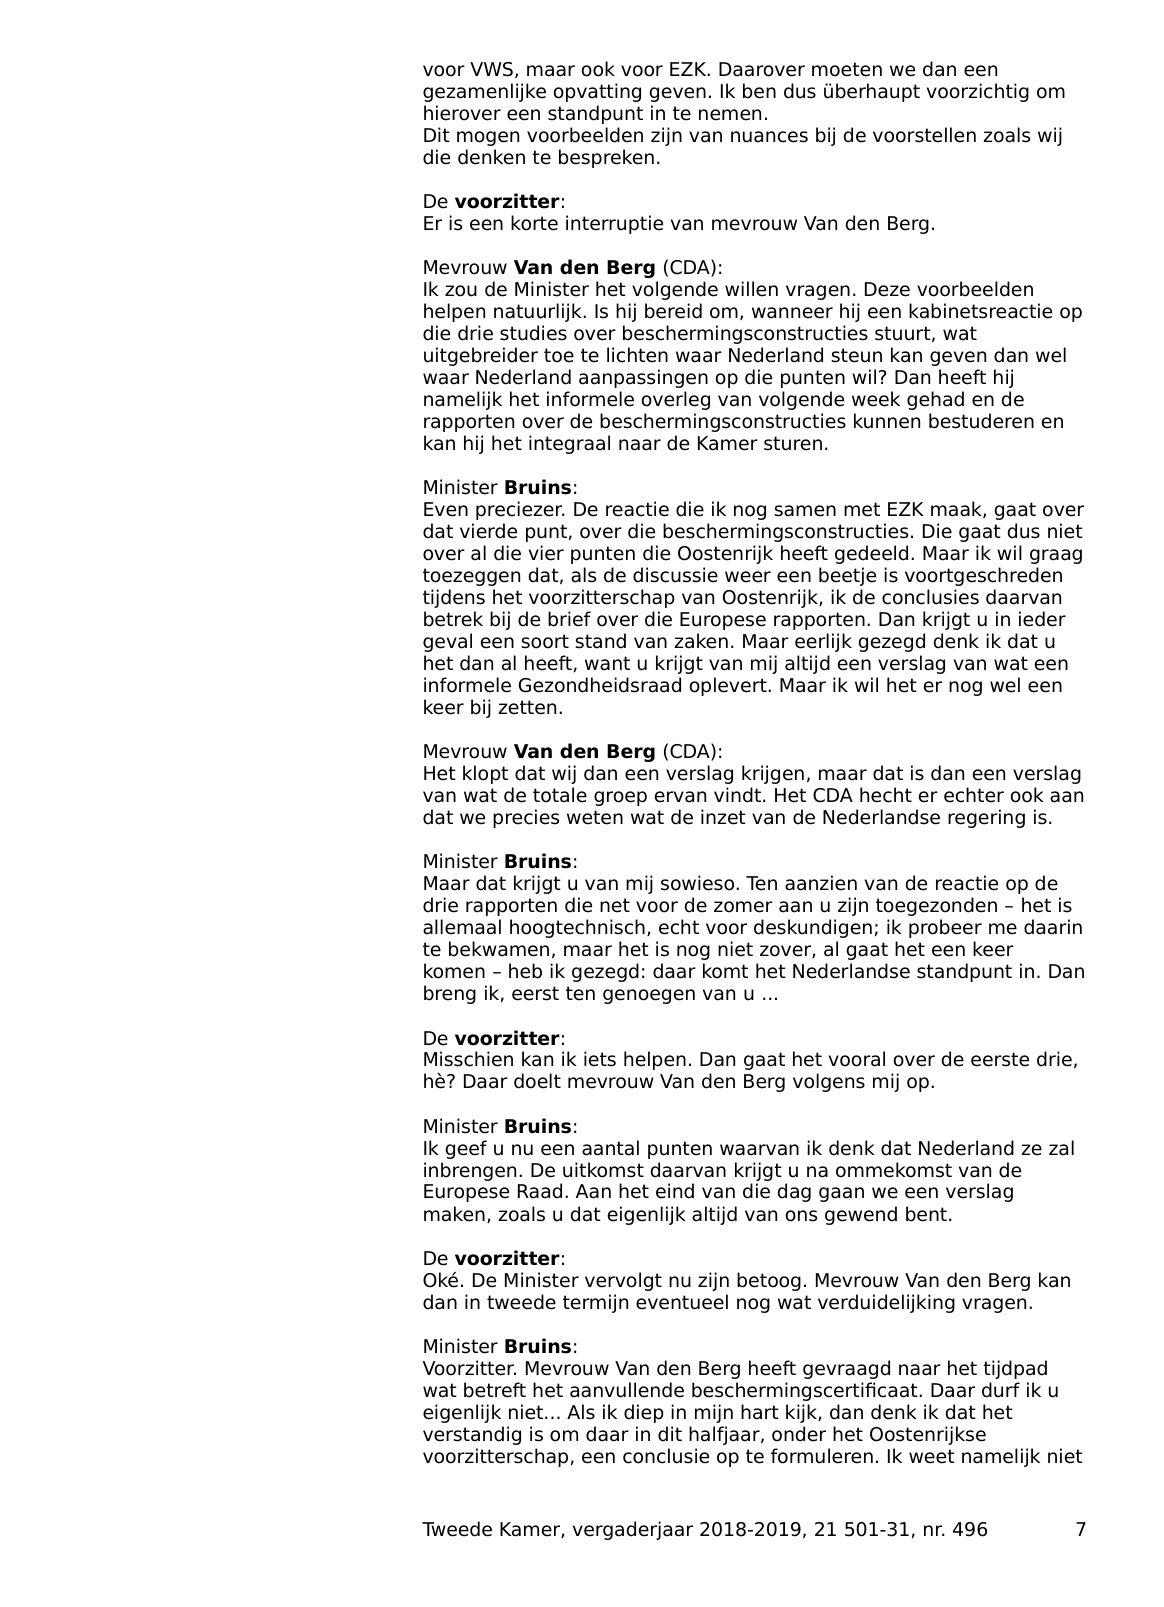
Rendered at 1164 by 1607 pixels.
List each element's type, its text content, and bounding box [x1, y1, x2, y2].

text voor VWS, maar ook voor EZK. Daarover moeten we dan een gezamenlijke opvatting geven. Ik ben dus überhaupt voorzichtig om hierover een standpunt in te nemen. [422, 59, 1087, 125]
text Ik zou de Minister het volgende willen vragen. Deze voorbeelden helpen natuurlijk. Is hij bereid om, wanneer hij een kabinetsreactie op die drie studies over beschermingsconstructies stuurt, wat uitgebreider toe te lichten waar Nederland steun kan geven dan wel waar Nederland aanpassingen op die punten wil? Dan heeft hij namelijk het informele overleg van volgende week gehad en de rapporten over de beschermingsconstructies kunnen bestuderen en kan hij het integraal naar de Kamer sturen. [422, 279, 1087, 455]
text Mevrouw Van den Berg (CDA): [422, 741, 1087, 763]
text De voorzitter: [422, 1248, 1087, 1269]
text Minister Bruins: [422, 851, 1087, 873]
text Dit mogen voorbeelden zijn van nuances bij de voorstellen zoals wij die denken te bespreken. [422, 125, 1087, 169]
text De voorzitter: [422, 1027, 1087, 1049]
text Maar dat krijgt u van mij sowieso. Ten aanzien van de reactie op de drie rapporten die net voor de zomer aan u zijn toegezonden – het is allemaal hoogtechnisch, echt voor deskundigen; ik probeer me daarin te bekwamen, maar het is nog niet zover, al gaat het een keer komen – heb ik gezegd: daar komt het Nederlandse standpunt in. Dan breng ik, eerst ten genoegen van u ... [422, 873, 1087, 1005]
text De voorzitter: [422, 191, 1087, 213]
text Oké. De Minister vervolgt nu zijn betoog. Mevrouw Van den Berg kan dan in tweede termijn eventueel nog wat verduidelijking vragen. [422, 1269, 1087, 1313]
text Mevrouw Van den Berg (CDA): [422, 257, 1087, 279]
text Het klopt dat wij dan een verslag krijgen, maar dat is dan een verslag van wat de totale groep ervan vindt. Het CDA hecht er echter ook aan dat we precies weten wat de inzet van de Nederlandse regering is. [422, 763, 1087, 829]
text Misschien kan ik iets helpen. Dan gaat het vooral over de eerste drie, hè? Daar doelt mevrouw Van den Berg volgens mij op. [422, 1049, 1087, 1093]
text Even preciezer. De reactie die ik nog samen met EZK maak, gaat over dat vierde punt, over die beschermingsconstructies. Die gaat dus niet over al die vier punten die Oostenrijk heeft gedeeld. Maar ik wil graag toezeggen dat, als de discussie weer een beetje is voortgeschreden tijdens het voorzitterschap van Oostenrijk, ik de conclusies daarvan betrek bij de brief over die Europese rapporten. Dan krijgt u in ieder geval een soort stand van zaken. Maar eerlijk gezegd denk ik dat u het dan al heeft, want u krijgt van mij altijd een verslag van wat een informele Gezondheidsraad oplevert. Maar ik wil het er nog wel een keer bij zetten. [422, 499, 1087, 719]
text Minister Bruins: [422, 1116, 1087, 1137]
text Voorzitter. Mevrouw Van den Berg heeft gevraagd naar het tijdpad wat betreft het aanvullende beschermingscertificaat. Daar durf ik u eigenlijk niet... Als ik diep in mijn hart kijk, dan denk ik dat het verstandig is om daar in dit halfjaar, onder het Oostenrijkse voorzitterschap, een conclusie op te formuleren. Ik weet namelijk niet [422, 1358, 1087, 1468]
text Minister Bruins: [422, 1336, 1087, 1358]
text Er is een korte interruptie van mevrouw Van den Berg. [422, 213, 1087, 235]
text Minister Bruins: [422, 477, 1087, 499]
text Ik geef u nu een aantal punten waarvan ik denk dat Nederland ze zal inbrengen. De uitkomst daarvan krijgt u na ommekomst van de Europese Raad. Aan het eind van die dag gaan we een verslag maken, zoals u dat eigenlijk altijd van ons gewend bent. [422, 1137, 1087, 1225]
